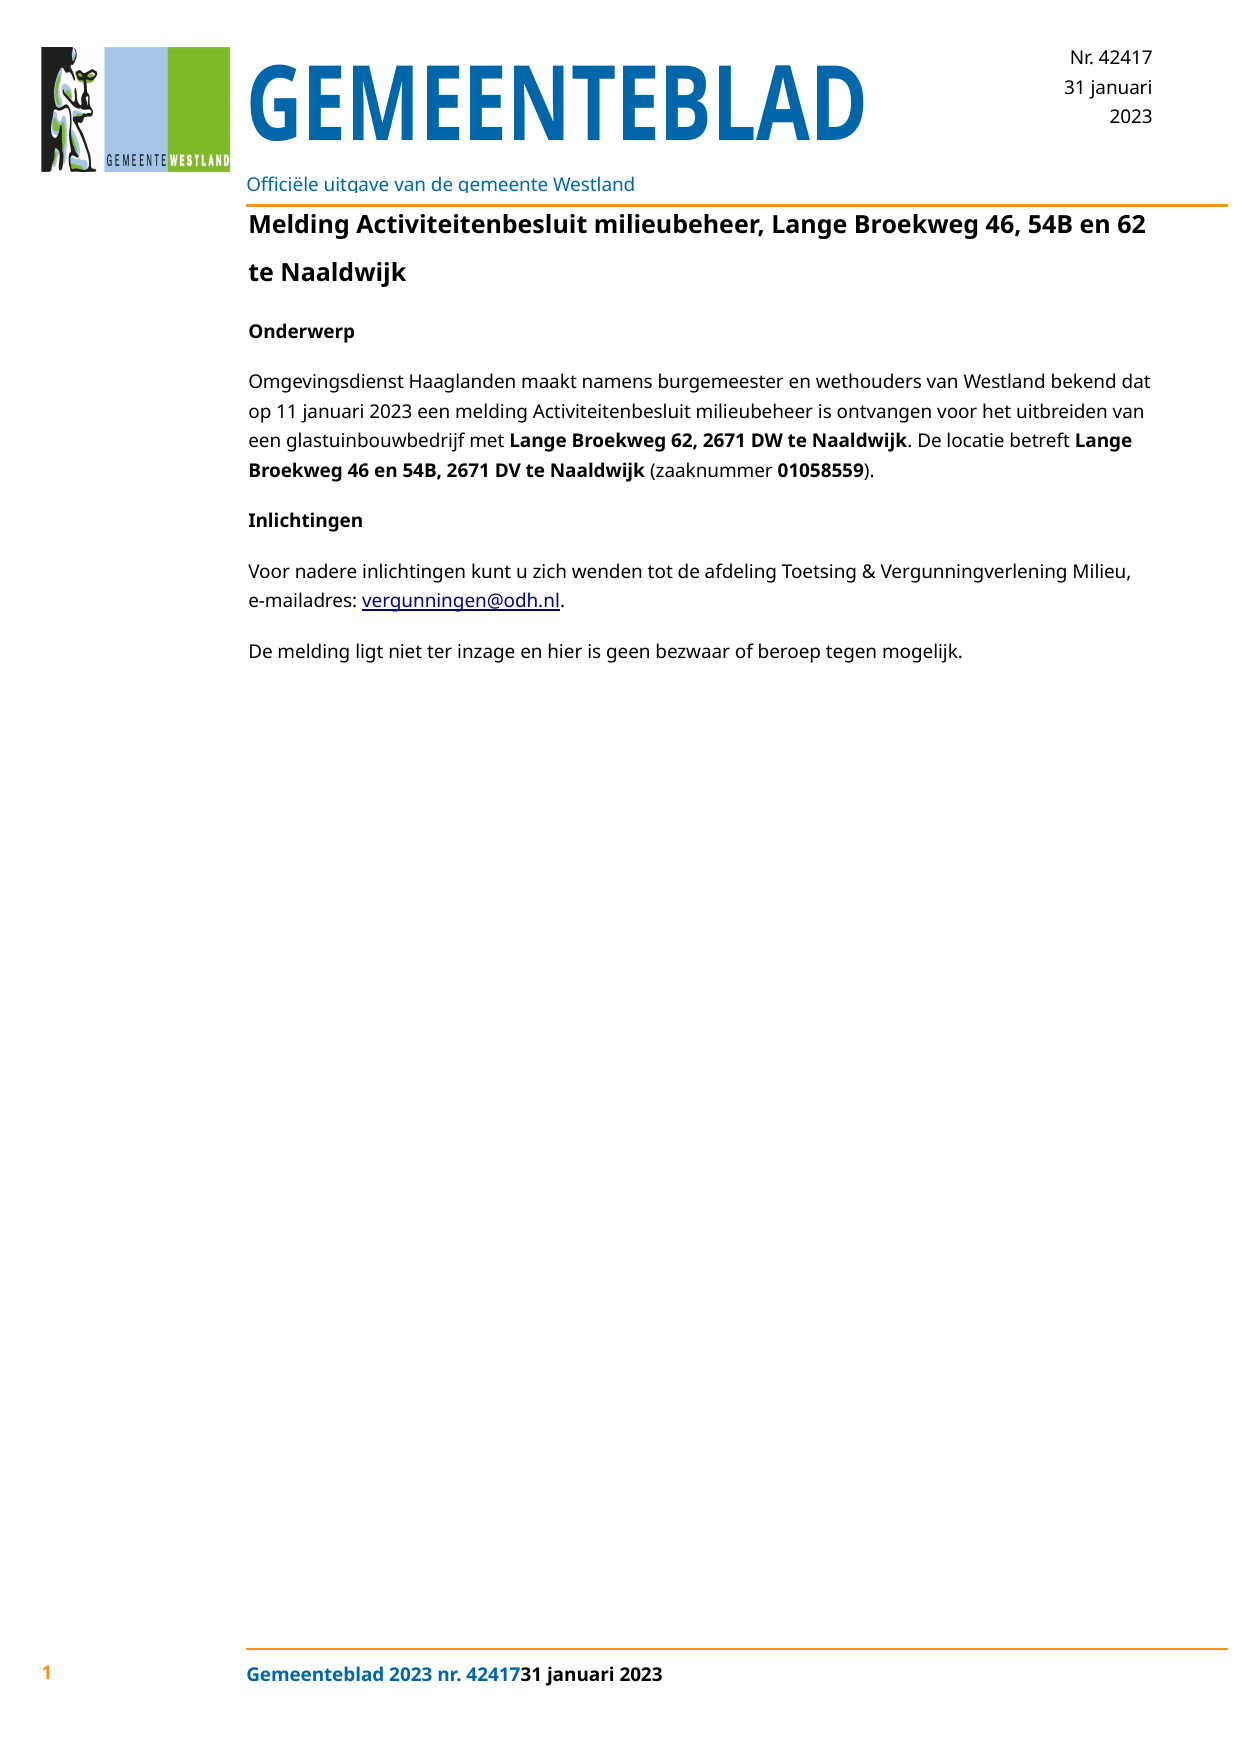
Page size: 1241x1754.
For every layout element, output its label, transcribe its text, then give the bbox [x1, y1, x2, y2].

picture [41, 47, 231, 172]
text De melding ligt niet ter inzage en hier is geen bezwaar of beroep tegen mogelijk. [248, 638, 1152, 664]
text Voor nadere inlichtingen kunt u zich wenden tot de afdeling Toetsing & Vergunningverlening Milieu, e-mailadres: vergunningen@odh.nl. [248, 558, 1152, 613]
text Omgevingsdienst Haaglanden maakt namens burgemeester en wethouders van Westland bekend dat op 11 januari 2023 een melding Activiteitenbesluit milieubeheer is ontvangen voor het uitbreiden van een glastuinbouwbedrijf met Lange Broekweg 62, 2671 DW te Naaldwijk. De locatie betreft Lange Broekweg 46 en 54B, 2671 DV te Naaldwijk (zaaknummer 01058559). [248, 368, 1152, 483]
text Melding Activiteitenbesluit milieubeheer, Lange Broekweg 46, 54B en 62 te Naaldwijk [248, 207, 1152, 288]
text Inlichtingen [248, 507, 1152, 533]
text Onderwerp [248, 318, 1152, 344]
